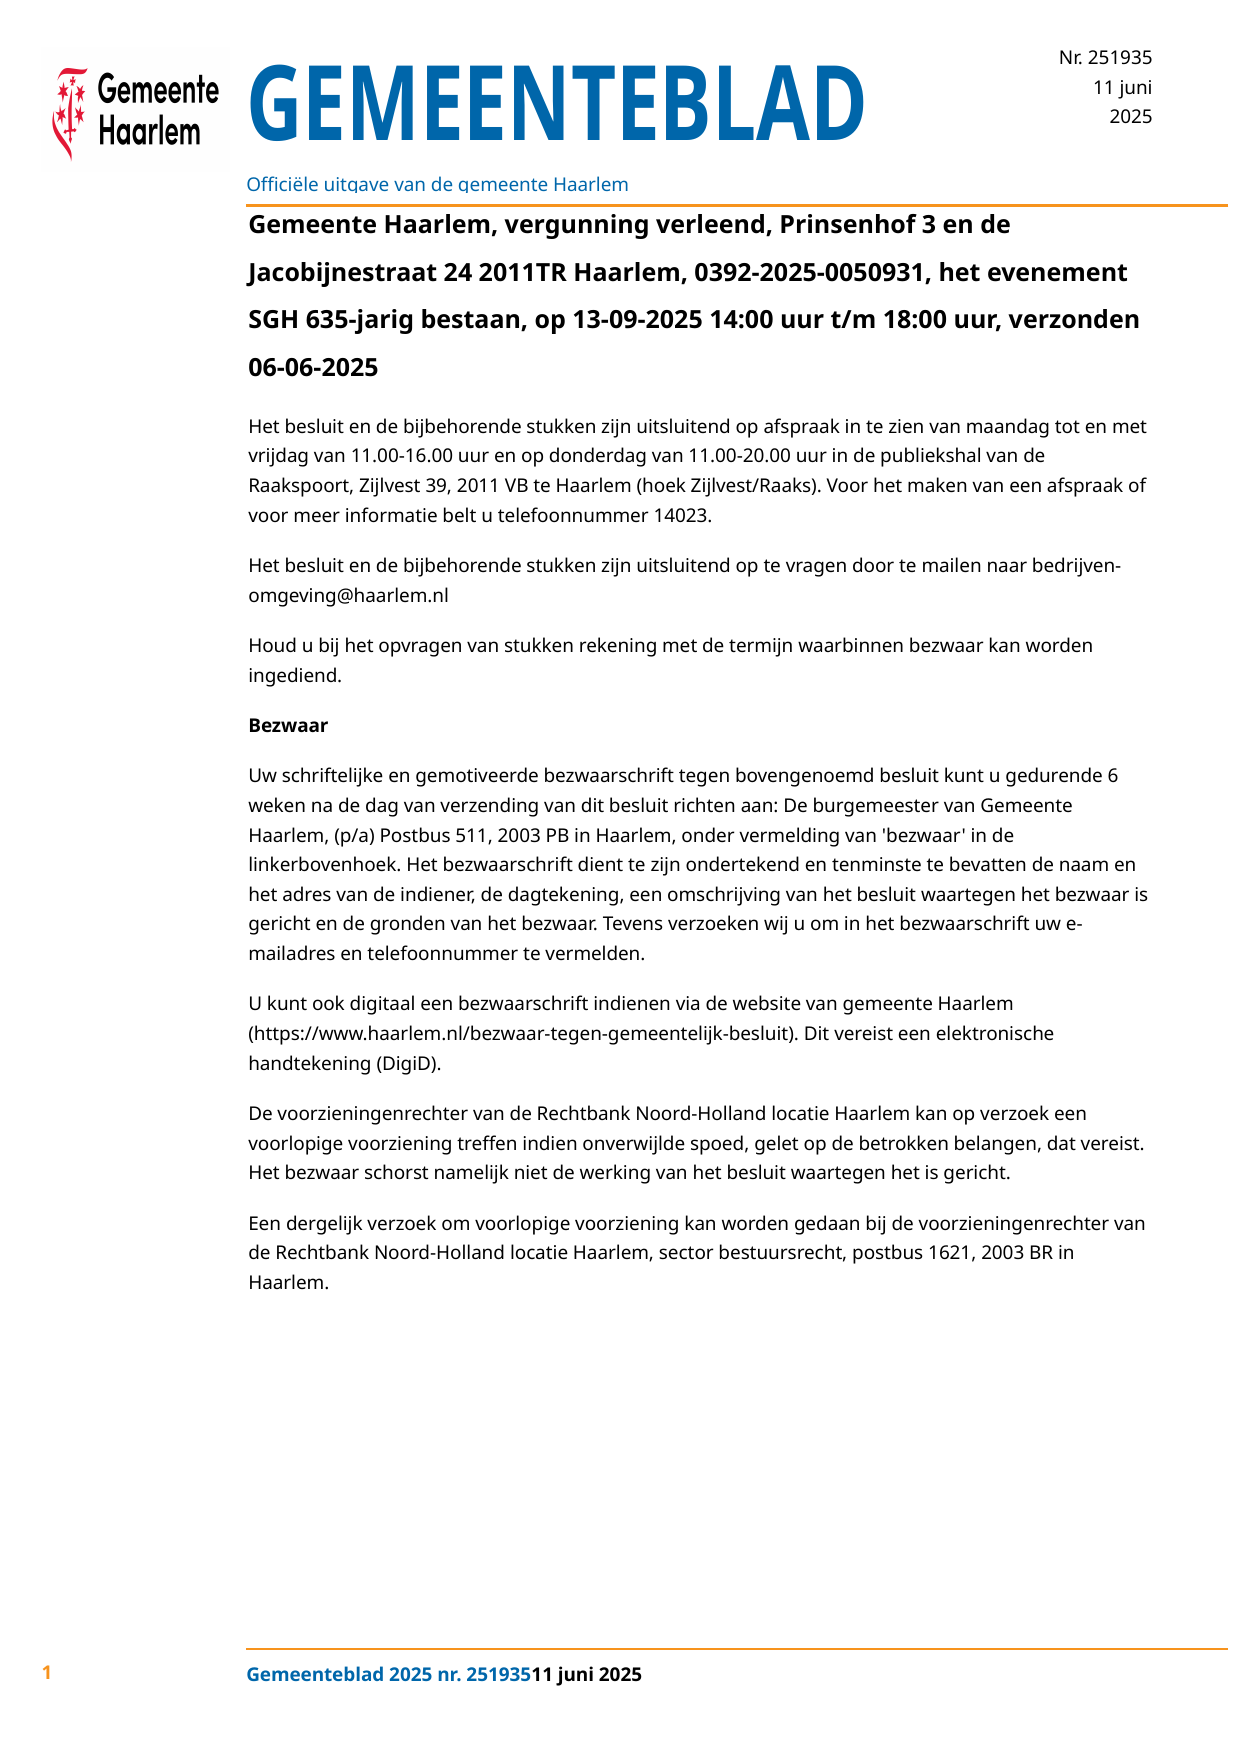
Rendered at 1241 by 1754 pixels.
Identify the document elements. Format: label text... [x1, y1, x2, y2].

picture [41, 47, 231, 172]
text Het besluit en de bijbehorende stukken zijn uitsluitend op afspraak in te zien van maandag tot en met vrijdag van 11.00-16.00 uur en op donderdag van 11.00-20.00 uur in de publiekshal van de Raakspoort, Zijlvest 39, 2011 VB te Haarlem (hoek Zijlvest/Raaks). Voor het maken van een afspraak of voor meer informatie belt u telefoonnummer 14023. [248, 413, 1152, 528]
text Bezwaar [248, 712, 1152, 738]
text Een dergelijk verzoek om voorlopige voorziening kan worden gedaan bij de voorzieningenrechter van de Rechtbank Noord-Holland locatie Haarlem, sector bestuursrecht, postbus 1621, 2003 BR in Haarlem. [248, 1210, 1152, 1295]
text Houd u bij het opvragen van stukken rekening met de termijn waarbinnen bezwaar kan worden ingediend. [248, 632, 1152, 688]
text Het besluit en de bijbehorende stukken zijn uitsluitend op te vragen door te mailen naar bedrijven-omgeving@haarlem.nl [248, 552, 1152, 608]
text Gemeente Haarlem, vergunning verleend, Prinsenhof 3 en de Jacobijnestraat 24 2011TR Haarlem, 0392-2025-0050931, het evenement SGH 635-jarig bestaan, op 13-09-2025 14:00 uur t/m 18:00 uur, verzonden 06-06-2025 [248, 207, 1152, 384]
text U kunt ook digitaal een bezwaarschrift indienen via de website van gemeente Haarlem (https://www.haarlem.nl/bezwaar-tegen-gemeentelijk-besluit). Dit vereist een elektronische handtekening (DigiD). [248, 991, 1152, 1076]
text De voorzieningenrechter van de Rechtbank Noord-Holland locatie Haarlem kan op verzoek een voorlopige voorziening treffen indien onverwijlde spoed, gelet op de betrokken belangen, dat vereist. Het bezwaar schorst namelijk niet de werking van het besluit waartegen het is gericht. [248, 1100, 1152, 1185]
text Uw schriftelijke en gemotiveerde bezwaarschrift tegen bovengenoemd besluit kunt u gedurende 6 weken na de dag van verzending van dit besluit richten aan: De burgemeester van Gemeente Haarlem, (p/a) Postbus 511, 2003 PB in Haarlem, onder vermelding van 'bezwaar' in de linkerbovenhoek. Het bezwaarschrift dient te zijn ondertekend en tenminste te bevatten de naam en het adres van de indiener, de dagtekening, een omschrijving van het besluit waartegen het bezwaar is gericht en de gronden van het bezwaar. Tevens verzoeken wij u om in het bezwaarschrift uw e-mailadres en telefoonnummer te vermelden. [248, 763, 1152, 966]
